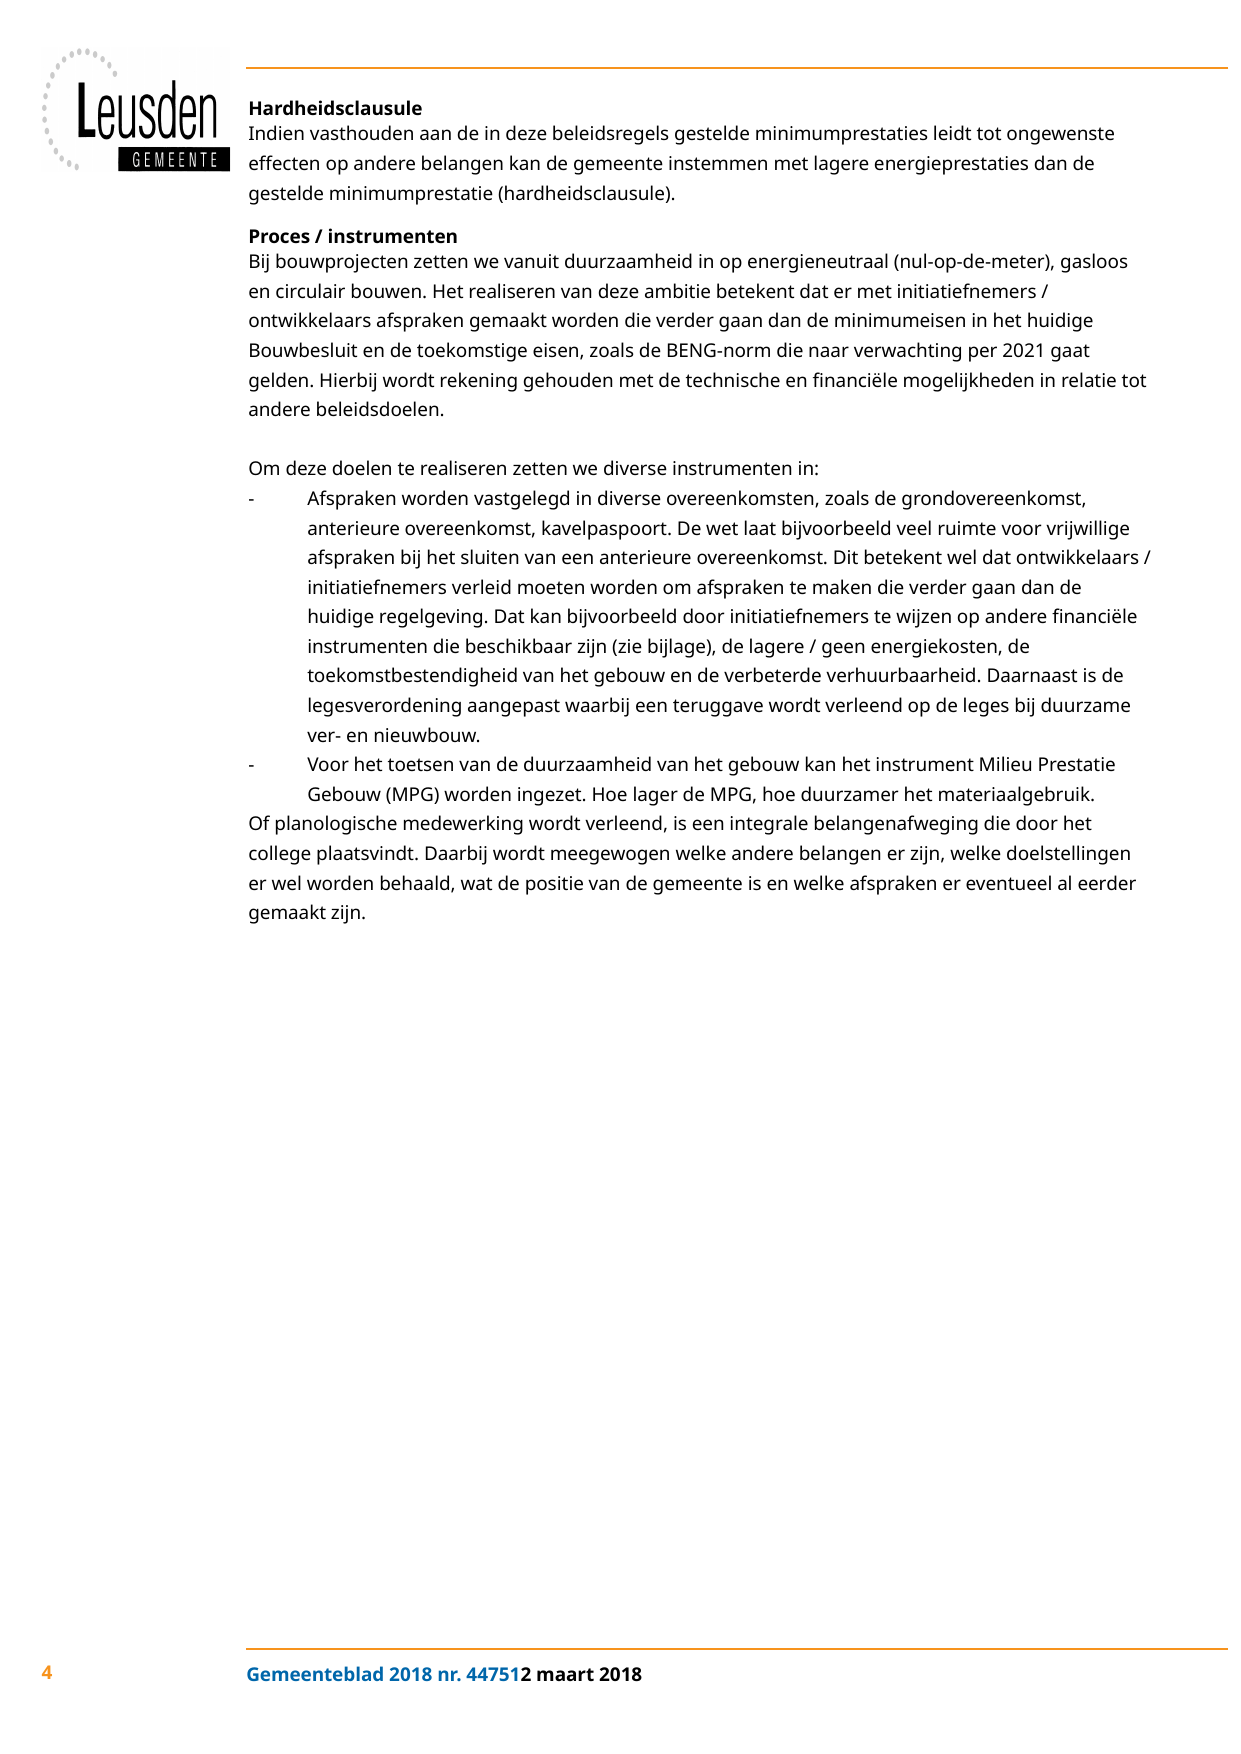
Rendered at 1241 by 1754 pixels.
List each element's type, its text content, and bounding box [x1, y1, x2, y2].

text Indien vasthouden aan de in deze beleidsregels gestelde minimumprestaties leidt tot ongewenste effecten op andere belangen kan de gemeente instemmen met lagere energieprestaties dan de gestelde minimumprestatie (hardheidsclausule). [248, 121, 1152, 205]
text Hardheidsclausule [248, 95, 1152, 121]
list Voor het toetsen van de duurzaamheid van het gebouw kan het instrument Milieu Prestatie Gebouw (MPG) worden ingezet. Hoe lager de MPG, hoe duurzamer het materiaalgebruik. [248, 751, 1152, 807]
text Om deze doelen te realiseren zetten we diverse instrumenten in: [248, 456, 1152, 481]
text Of planologische medewerking wordt verleend, is een integrale belangenafweging die door het college plaatsvindt. Daarbij wordt meegewogen welke andere belangen er zijn, welke doelstellingen er wel worden behaald, wat de positie van de gemeente is en welke afspraken er eventueel al eerder gemaakt zijn. [248, 811, 1152, 925]
text Proces / instrumenten [248, 223, 1152, 248]
picture [41, 47, 231, 172]
list Afspraken worden vastgelegd in diverse overeenkomsten, zoals de grondovereenkomst, anterieure overeenkomst, kavelpaspoort. De wet laat bijvoorbeeld veel ruimte voor vrijwillige afspraken bij het sluiten van een anterieure overeenkomst. Dit betekent wel dat ontwikkelaars / initiatiefnemers verleid moeten worden om afspraken te maken die verder gaan dan de huidige regelgeving. Dat kan bijvoorbeeld door initiatiefnemers te wijzen op andere financiële instrumenten die beschikbaar zijn (zie bijlage), de lagere / geen energiekosten, de toekomstbestendigheid van het gebouw en de verbeterde verhuurbaarheid. Daarnaast is de legesverordening aangepast waarbij een teruggave wordt verleend op de leges bij duurzame ver- en nieuwbouw. [248, 485, 1152, 748]
text Bij bouwprojecten zetten we vanuit duurzaamheid in op energieneutraal (nul-op-de-meter), gasloos en circulair bouwen. Het realiseren van deze ambitie betekent dat er met initiatiefnemers / ontwikkelaars afspraken gemaakt worden die verder gaan dan de minimumeisen in het huidige Bouwbesluit en de toekomstige eisen, zoals de BENG-norm die naar verwachting per 2021 gaat gelden. Hierbij wordt rekening gehouden met de technische en financiële mogelijkheden in relatie tot andere beleidsdoelen. [248, 248, 1152, 422]
